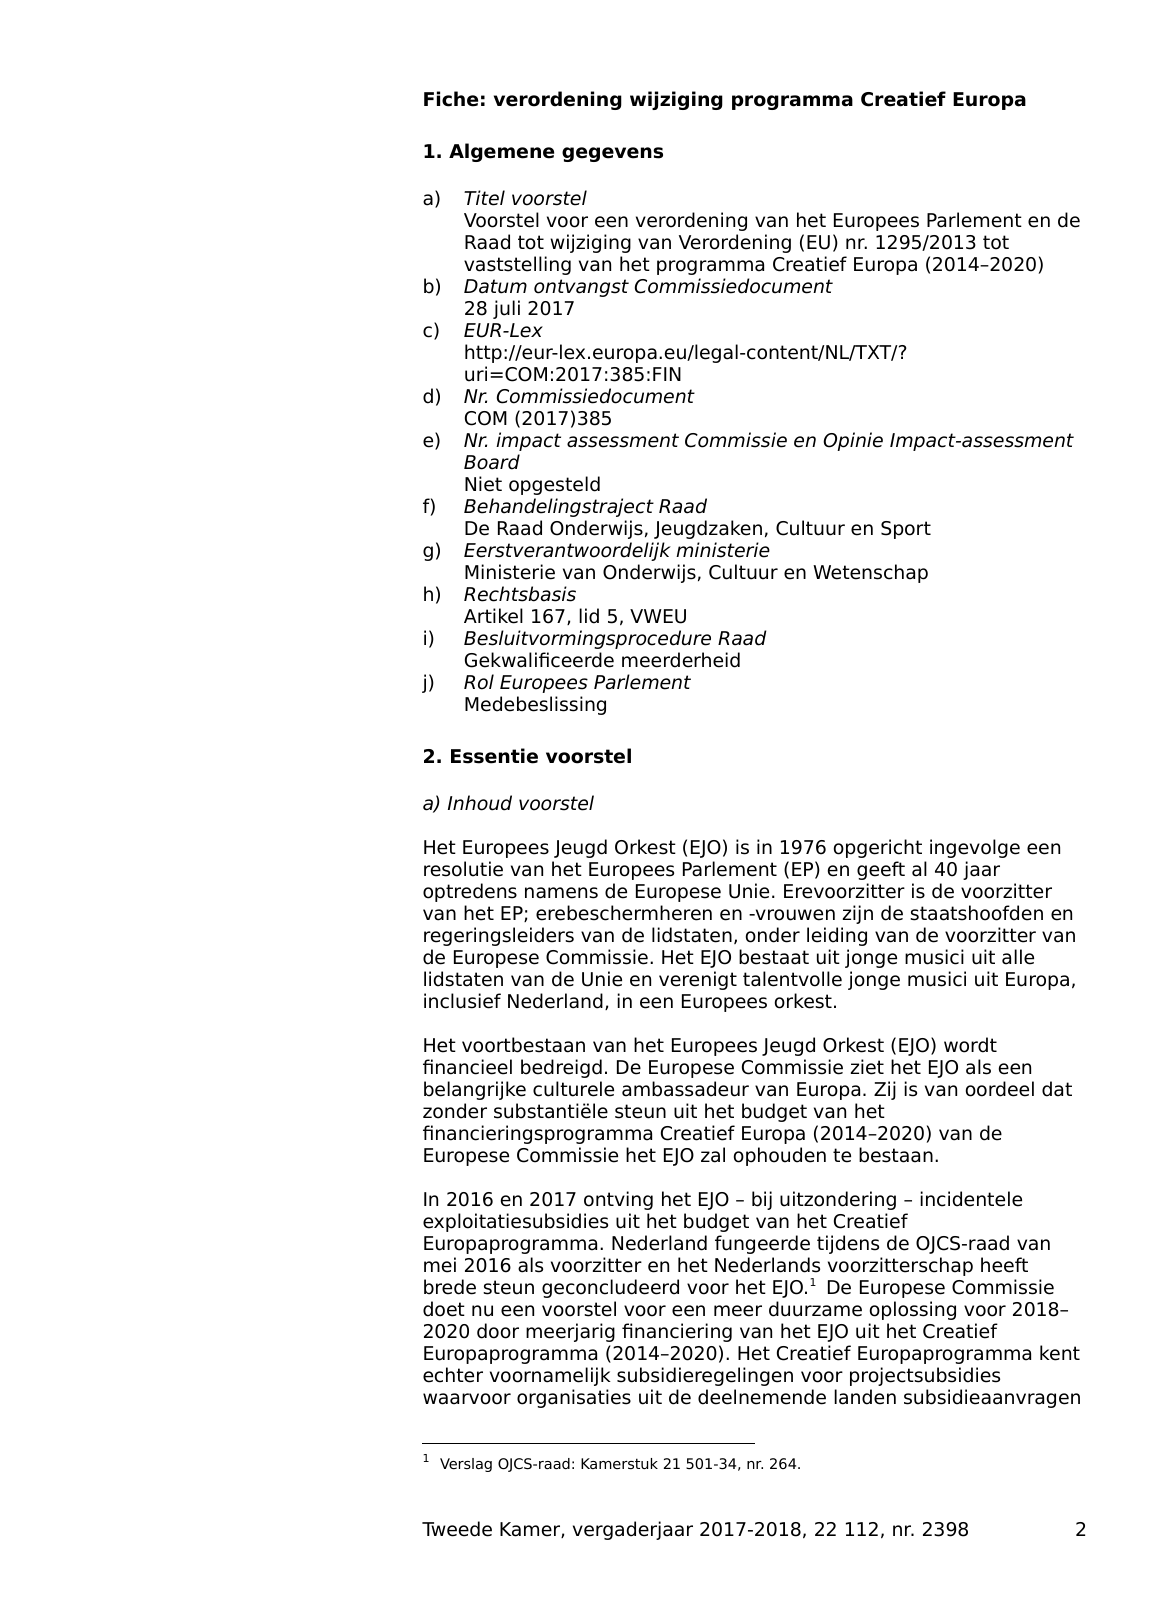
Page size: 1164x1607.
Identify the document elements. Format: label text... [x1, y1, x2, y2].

text Medebeslissing [464, 693, 1087, 716]
text c) EUR-Lex [422, 320, 1087, 342]
text a) Titel voorstel [422, 188, 1087, 210]
text In 2016 en 2017 ontving het EJO – bij uitzondering – incidentele exploitatiesubsidies uit het budget van het Creatief Europaprogramma. Nederland fungeerde tijdens de OJCS-raad van mei 2016 als voorzitter en het Nederlands voorzitterschap heeft brede steun geconcludeerd voor het EJO. De Europese Commissie doet nu een voorstel voor een meer duurzame oplossing voor 2018–2020 door meerjarig financiering van het EJO uit het Creatief Europaprogramma (2014–2020). Het Creatief Europaprogramma kent echter voornamelijk subsidieregelingen voor projectsubsidies waarvoor organisaties uit de deelnemende landen subsidieaanvragen [422, 1189, 1087, 1408]
text Het voortbestaan van het Europees Jeugd Orkest (EJO) wordt financieel bedreigd. De Europese Commissie ziet het EJO als een belangrijke culturele ambassadeur van Europa. Zij is van oordeel dat zonder substantiële steun uit het budget van het financieringsprogramma Creatief Europa (2014–2020) van de Europese Commissie het EJO zal ophouden te bestaan. [422, 1035, 1087, 1167]
subtitle Fiche: verordening wijziging programma Creatief Europa [422, 89, 1087, 111]
text j) Rol Europees Parlement [422, 672, 1087, 693]
text b) Datum ontvangst Commissiedocument [422, 276, 1087, 298]
text Gekwalificeerde meerderheid [464, 649, 1087, 672]
text De Raad Onderwijs, Jeugdzaken, Cultuur en Sport [464, 518, 1087, 540]
subtitle 1. Algemene gegevens [422, 141, 1087, 163]
text Ministerie van Onderwijs, Cultuur en Wetenschap [464, 562, 1087, 584]
subtitle 2. Essentie voorstel [422, 746, 1087, 767]
text Verslag OJCS-raad: Kamerstuk 21 501-34, nr. 264. [422, 1452, 1087, 1474]
text Niet opgesteld [464, 474, 1087, 496]
text i) Besluitvormingsprocedure Raad [422, 628, 1087, 649]
text Artikel 167, lid 5, VWEU [464, 606, 1087, 628]
text 28 juli 2017 [464, 298, 1087, 320]
text d) Nr. Commissiedocument [422, 386, 1087, 408]
text f) Behandelingstraject Raad [422, 496, 1087, 518]
text Voorstel voor een verordening van het Europees Parlement en de Raad tot wijziging van Verordening (EU) nr. 1295/2013 tot vaststelling van het programma Creatief Europa (2014–2020) [464, 210, 1087, 276]
text COM (2017)385 [464, 408, 1087, 430]
text Het Europees Jeugd Orkest (EJO) is in 1976 opgericht ingevolge een resolutie van het Europees Parlement (EP) en geeft al 40 jaar optredens namens de Europese Unie. Erevoorzitter is de voorzitter van het EP; erebeschermheren en -vrouwen zijn de staatshoofden en regeringsleiders van de lidstaten, onder leiding van de voorzitter van de Europese Commissie. Het EJO bestaat uit jonge musici uit alle lidstaten van de Unie en verenigt talentvolle jonge musici uit Europa, inclusief Nederland, in een Europees orkest. [422, 837, 1087, 1012]
text http://eur-lex.europa.eu/legal-content/NL/TXT/?uri=COM:2017:385:FIN [464, 342, 1087, 386]
text e) Nr. impact assessment Commissie en Opinie Impact-assessment Board [422, 430, 1087, 474]
text g) Eerstverantwoordelijk ministerie [422, 540, 1087, 562]
subtitle a) Inhoud voorstel [422, 792, 1087, 814]
text h) Rechtsbasis [422, 584, 1087, 606]
